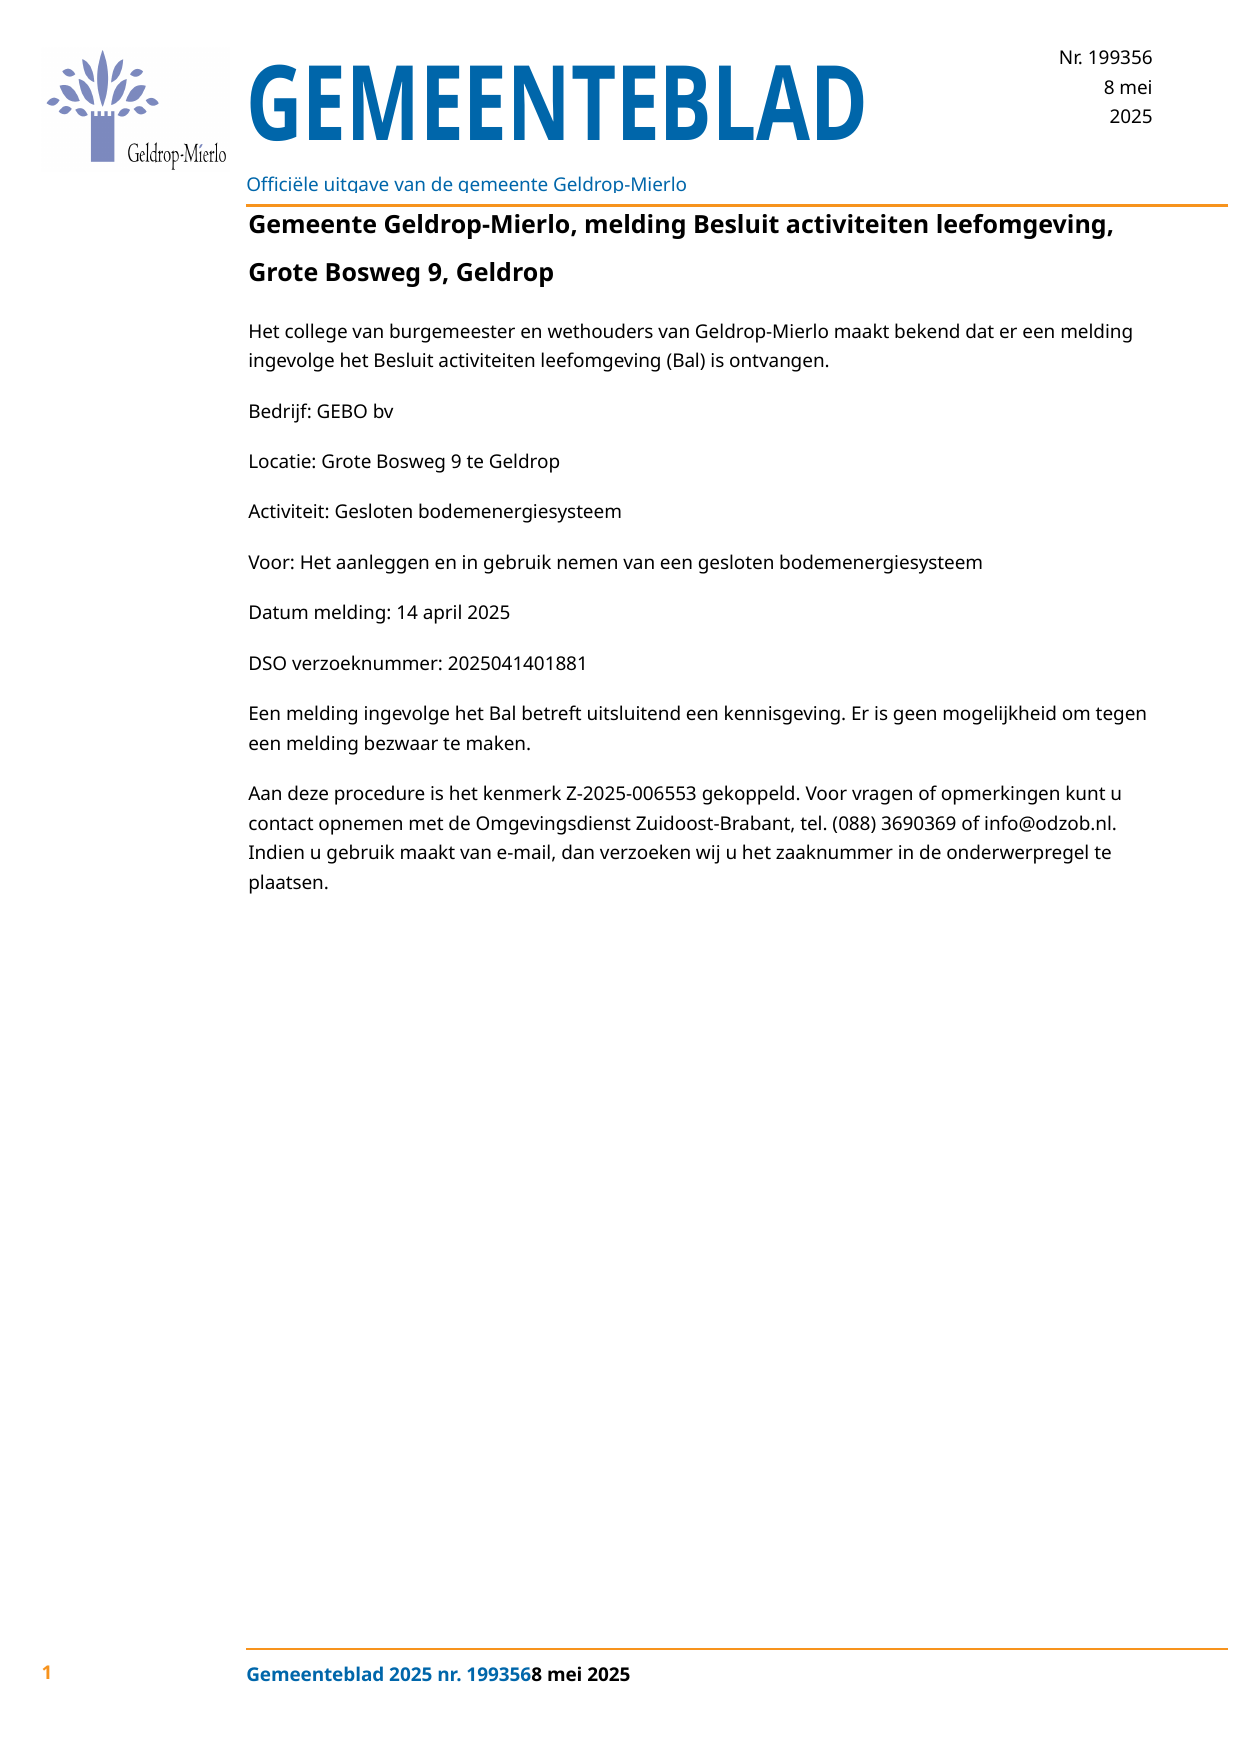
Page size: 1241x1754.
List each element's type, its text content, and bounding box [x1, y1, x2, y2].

text Gemeente Geldrop-Mierlo, melding Besluit activiteiten leefomgeving, Grote Bosweg 9, Geldrop [248, 207, 1152, 288]
text Een melding ingevolge het Bal betreft uitsluitend een kennisgeving. Er is geen mogelijkheid om tegen een melding bezwaar te maken. [248, 700, 1152, 756]
text Het college van burgemeester en wethouders van Geldrop-Mierlo maakt bekend dat er een melding ingevolge het Besluit activiteiten leefomgeving (Bal) is ontvangen. [248, 318, 1152, 373]
text Datum melding: 14 april 2025 [248, 599, 1152, 625]
text Bedrijf: GEBO bv [248, 398, 1152, 424]
text DSO verzoeknummer: 2025041401881 [248, 650, 1152, 676]
text Activiteit: Gesloten bodemenergiesysteem [248, 499, 1152, 524]
text Aan deze procedure is het kenmerk Z-2025-006553 gekoppeld. Voor vragen of opmerkingen kunt u contact opnemen met de Omgevingsdienst Zuidoost-Brabant, tel. (088) 3690369 of info@odzob.nl. Indien u gebruik maakt van e-mail, dan verzoeken wij u het zaaknummer in de onderwerpregel te plaatsen. [248, 780, 1152, 895]
text Locatie: Grote Bosweg 9 te Geldrop [248, 448, 1152, 474]
picture [41, 47, 231, 172]
text Voor: Het aanleggen en in gebruik nemen van een gesloten bodemenergiesysteem [248, 549, 1152, 575]
